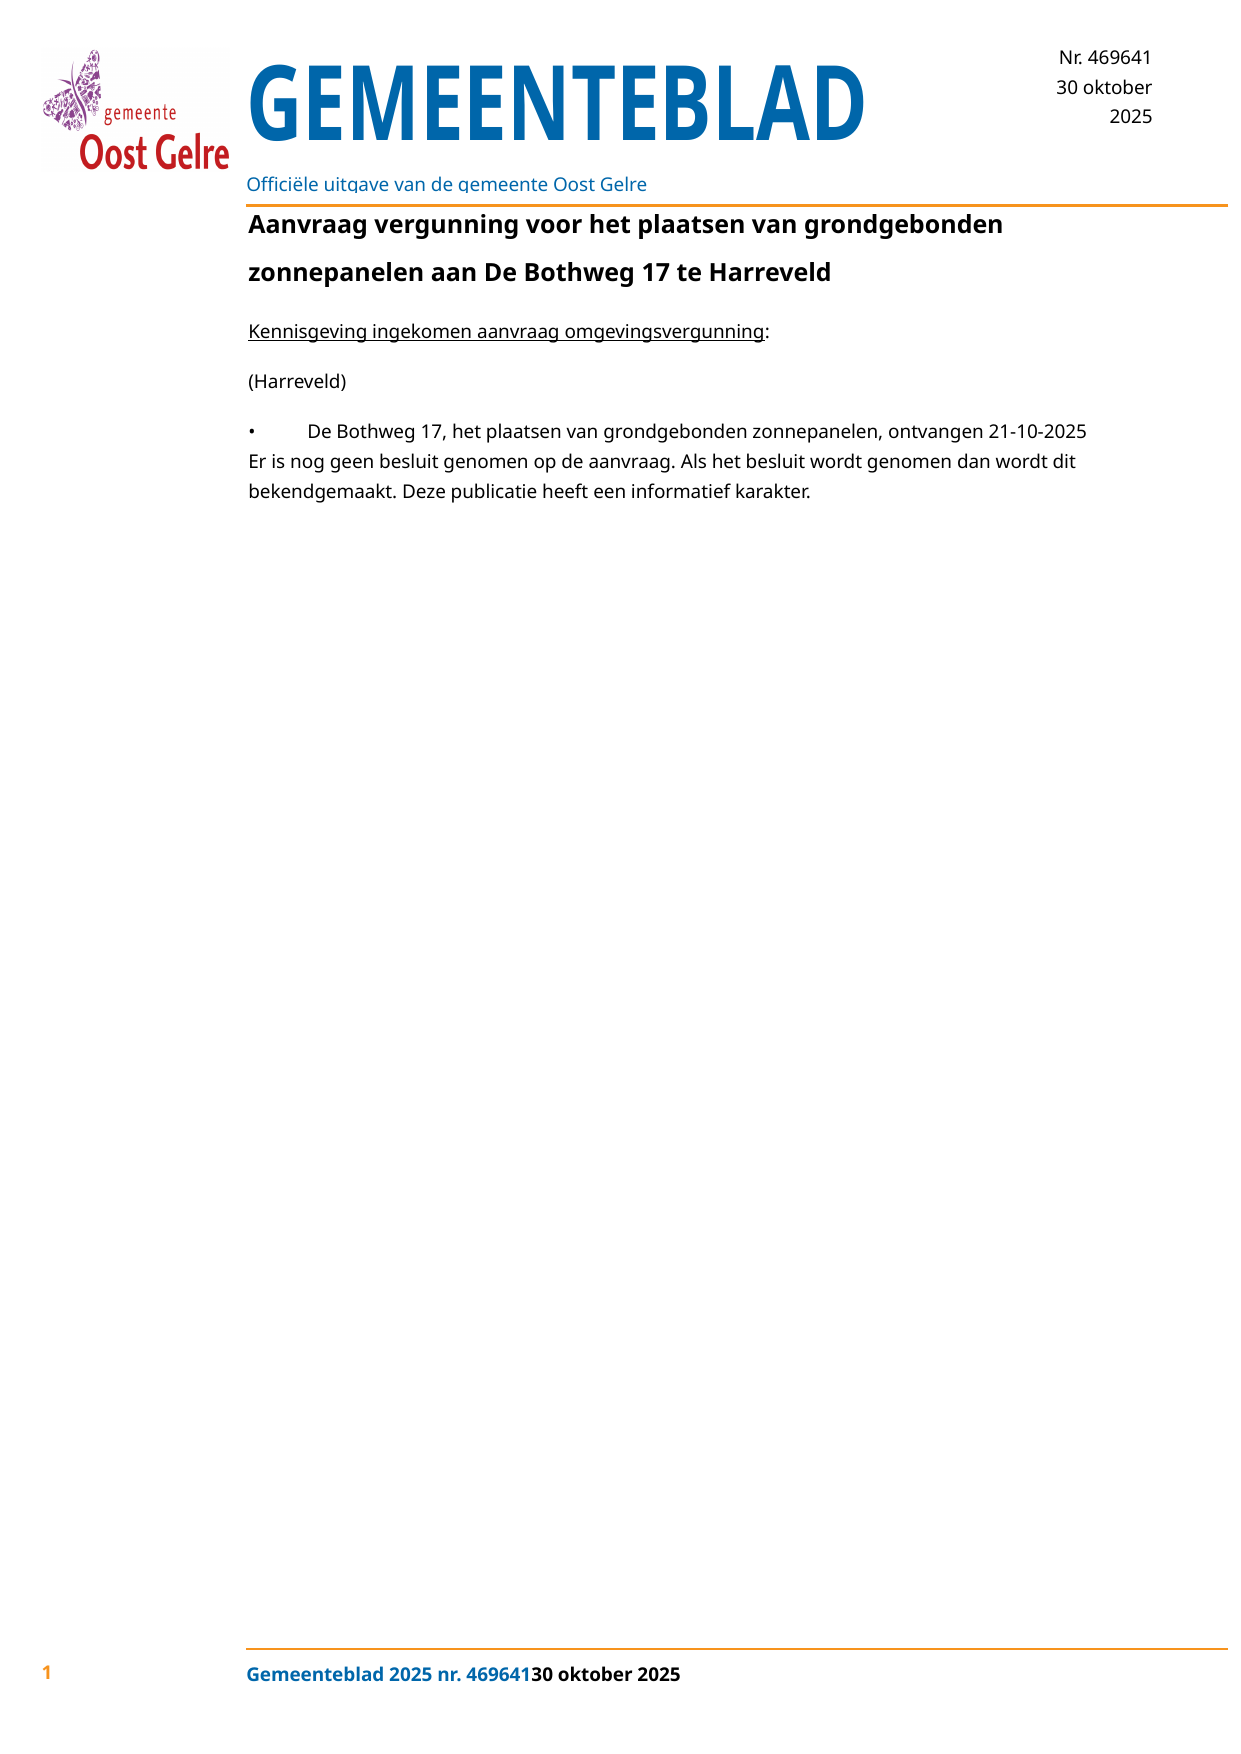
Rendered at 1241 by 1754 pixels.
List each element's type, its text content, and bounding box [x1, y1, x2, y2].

text Aanvraag vergunning voor het plaatsen van grondgebonden zonnepanelen aan De Bothweg 17 te Harreveld [248, 207, 1152, 288]
text Kennisgeving ingekomen aanvraag omgevingsvergunning: [248, 318, 1152, 344]
picture [41, 47, 231, 172]
text (Harreveld) [248, 368, 1152, 394]
list De Bothweg 17, het plaatsen van grondgebonden zonnepanelen, ontvangen 21-10-2025 [248, 419, 1152, 444]
text Er is nog geen besluit genomen op de aanvraag. Als het besluit wordt genomen dan wordt dit bekendgemaakt. Deze publicatie heeft een informatief karakter. [248, 448, 1152, 504]
